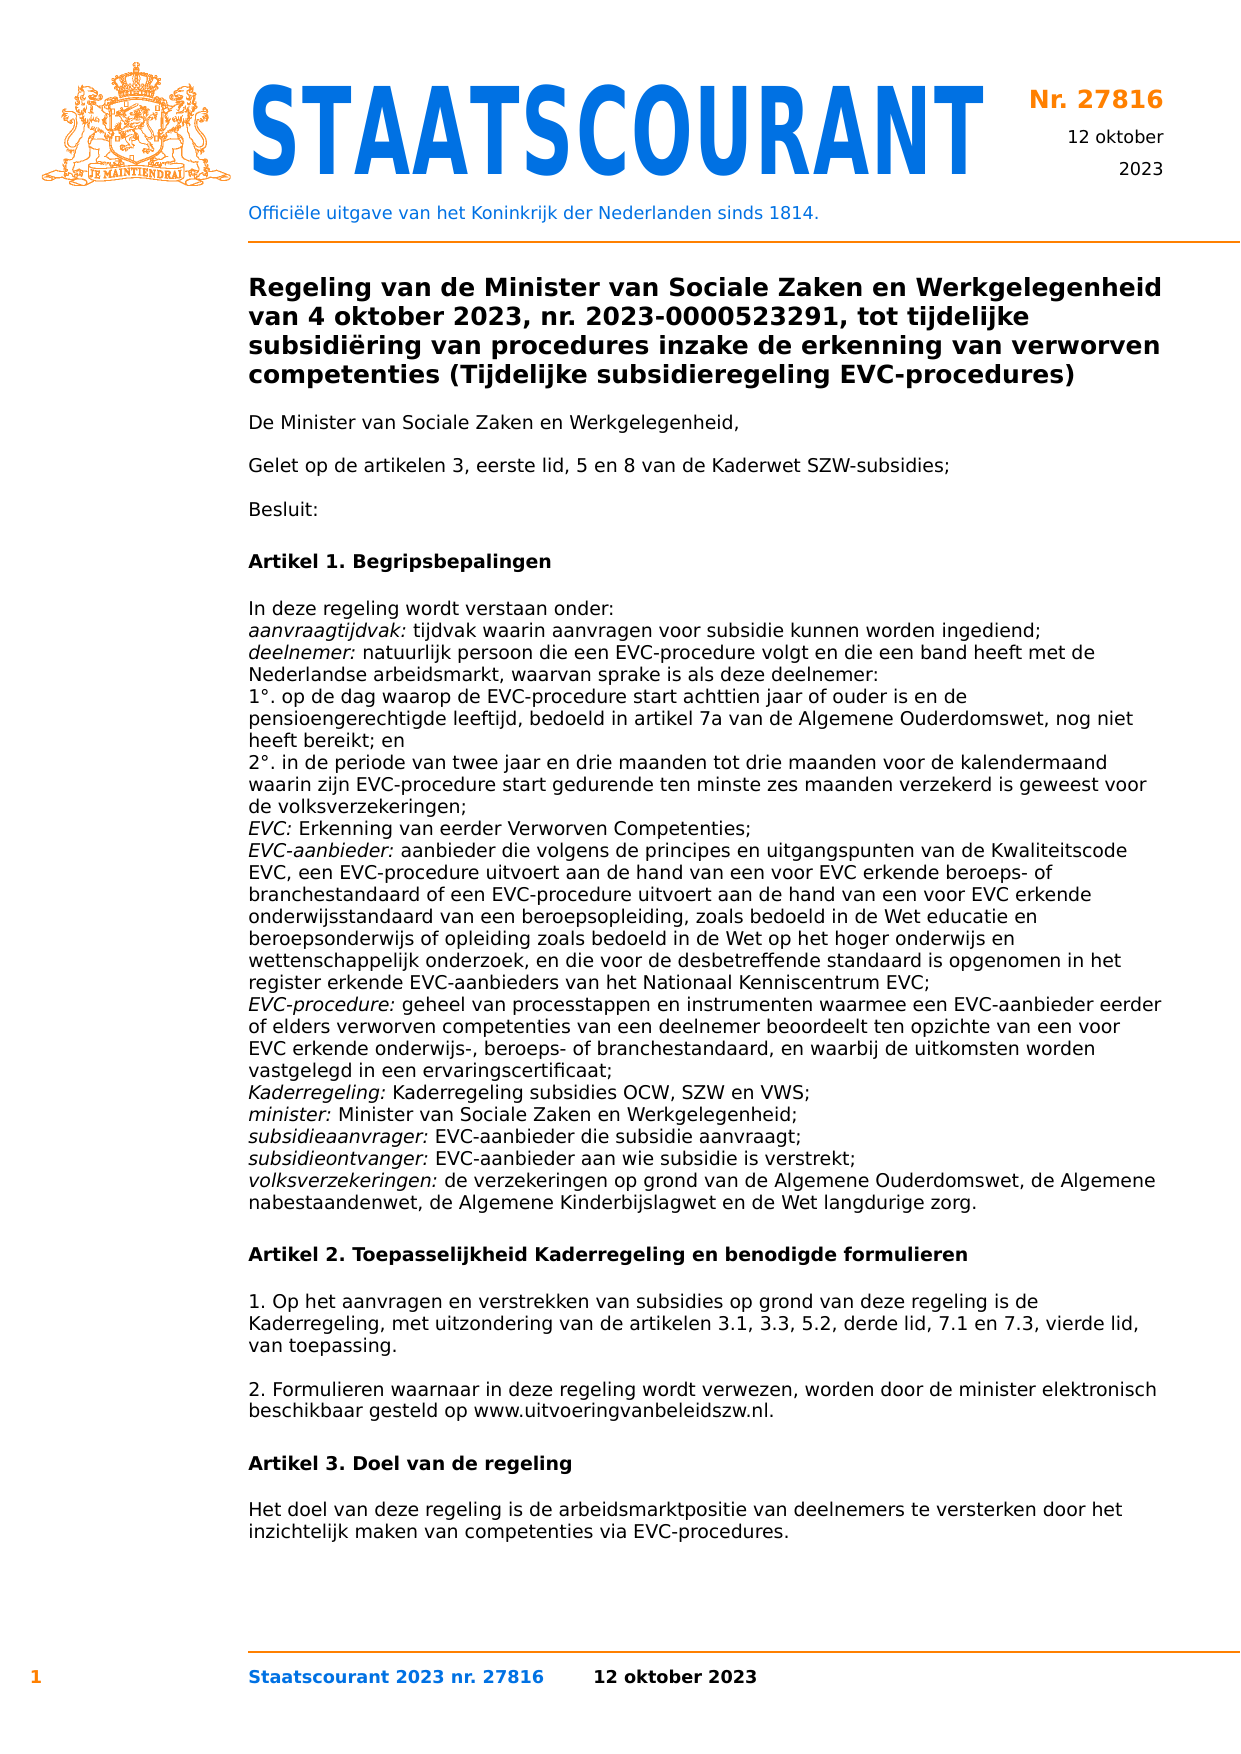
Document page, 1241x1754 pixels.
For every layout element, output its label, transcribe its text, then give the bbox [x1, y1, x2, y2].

table_header STAATSCOURANT [248, 62, 998, 203]
subtitle Artikel 1. Begripsbepalingen [248, 551, 1163, 573]
table_cell 12 oktober [998, 121, 1240, 153]
text subsidieontvanger: EVC-aanbieder aan wie subsidie is verstrekt; [248, 1148, 1163, 1170]
text 2. Formulieren waarnaar in deze regeling wordt verwezen, worden door de minister elektronisch beschikbaar gesteld op www.uitvoeringvanbeleidszw.nl. [248, 1378, 1163, 1422]
text 2°. in de periode van twee jaar en drie maanden tot drie maanden voor de kalendermaand waarin zijn EVC-procedure start gedurende ten minste zes maanden verzekerd is geweest voor de volksverzekeringen; [248, 752, 1163, 818]
text Gelet op de artikelen 3, eerste lid, 5 en 8 van de Kaderwet SZW-subsidies; [248, 455, 1163, 477]
table_cell Officiële uitgave van het Koninkrijk der Nederlanden sinds 1814. [248, 203, 1240, 241]
picture [41, 62, 231, 186]
text EVC: Erkenning van eerder Verworven Competenties; [248, 818, 1163, 840]
table_cell 2023 [998, 153, 1240, 203]
subtitle Artikel 3. Doel van de regeling [248, 1452, 1163, 1474]
text De Minister van Sociale Zaken en Werkgelegenheid, [248, 412, 1163, 433]
table_header Nr. 27816 [998, 62, 1240, 121]
text subsidieaanvrager: EVC-aanbieder die subsidie aanvraagt; [248, 1126, 1163, 1148]
text Het doel van deze regeling is de arbeidsmarktpositie van deelnemers te versterken door het inzichtelijk maken van competenties via EVC-procedures. [248, 1499, 1163, 1543]
text deelnemer: natuurlijk persoon die een EVC-procedure volgt en die een band heeft met de Nederlandse arbeidsmarkt, waarvan sprake is als deze deelnemer: [248, 642, 1163, 686]
table_header [25, 62, 248, 241]
text EVC-procedure: geheel van processtappen en instrumenten waarmee een EVC-aanbieder eerder of elders verworven competenties van een deelnemer beoordeelt ten opzichte van een voor EVC erkende onderwijs-, beroeps- of branchestandaard, en waarbij de uitkomsten worden vastgelegd in een ervaringscertificaat; [248, 994, 1163, 1082]
text Besluit: [248, 499, 1163, 521]
subtitle Artikel 2. Toepasselijkheid Kaderregeling en benodigde formulieren [248, 1244, 1163, 1266]
text EVC-aanbieder: aanbieder die volgens de principes en uitgangspunten van de Kwaliteitscode EVC, een EVC-procedure uitvoert aan de hand van een voor EVC erkende beroeps- of branchestandaard of een EVC-procedure uitvoert aan de hand van een voor EVC erkende onderwijsstandaard van een beroepsopleiding, zoals bedoeld in de Wet educatie en beroepsonderwijs of opleiding zoals bedoeld in de Wet op het hoger onderwijs en wettenschappelijk onderzoek, en die voor de desbetreffende standaard is opgenomen in het register erkende EVC-aanbieders van het Nationaal Kenniscentrum EVC; [248, 840, 1163, 994]
text minister: Minister van Sociale Zaken en Werkgelegenheid; [248, 1104, 1163, 1126]
text aanvraagtijdvak: tijdvak waarin aanvragen voor subsidie kunnen worden ingediend; [248, 620, 1163, 642]
text volksverzekeringen: de verzekeringen op grond van de Algemene Ouderdomswet, de Algemene nabestaandenwet, de Algemene Kinderbijslagwet en de Wet langdurige zorg. [248, 1170, 1163, 1214]
text 1. Op het aanvragen en verstrekken van subsidies op grond van deze regeling is de Kaderregeling, met uitzondering van de artikelen 3.1, 3.3, 5.2, derde lid, 7.1 en 7.3, vierde lid, van toepassing. [248, 1291, 1163, 1357]
subtitle Regeling van de Minister van Sociale Zaken en Werkgelegenheid van 4 oktober 2023, nr. 2023-0000523291, tot tijdelijke subsidiëring van procedures inzake de erkenning van verworven competenties (Tijdelijke subsidieregeling EVC-procedures) [248, 273, 1163, 390]
text In deze regeling wordt verstaan onder: [248, 598, 1163, 620]
text 1°. op de dag waarop de EVC-procedure start achttien jaar of ouder is en de pensioengerechtigde leeftijd, bedoeld in artikel 7a van de Algemene Ouderdomswet, nog niet heeft bereikt; en [248, 686, 1163, 752]
text Kaderregeling: Kaderregeling subsidies OCW, SZW en VWS; [248, 1082, 1163, 1104]
